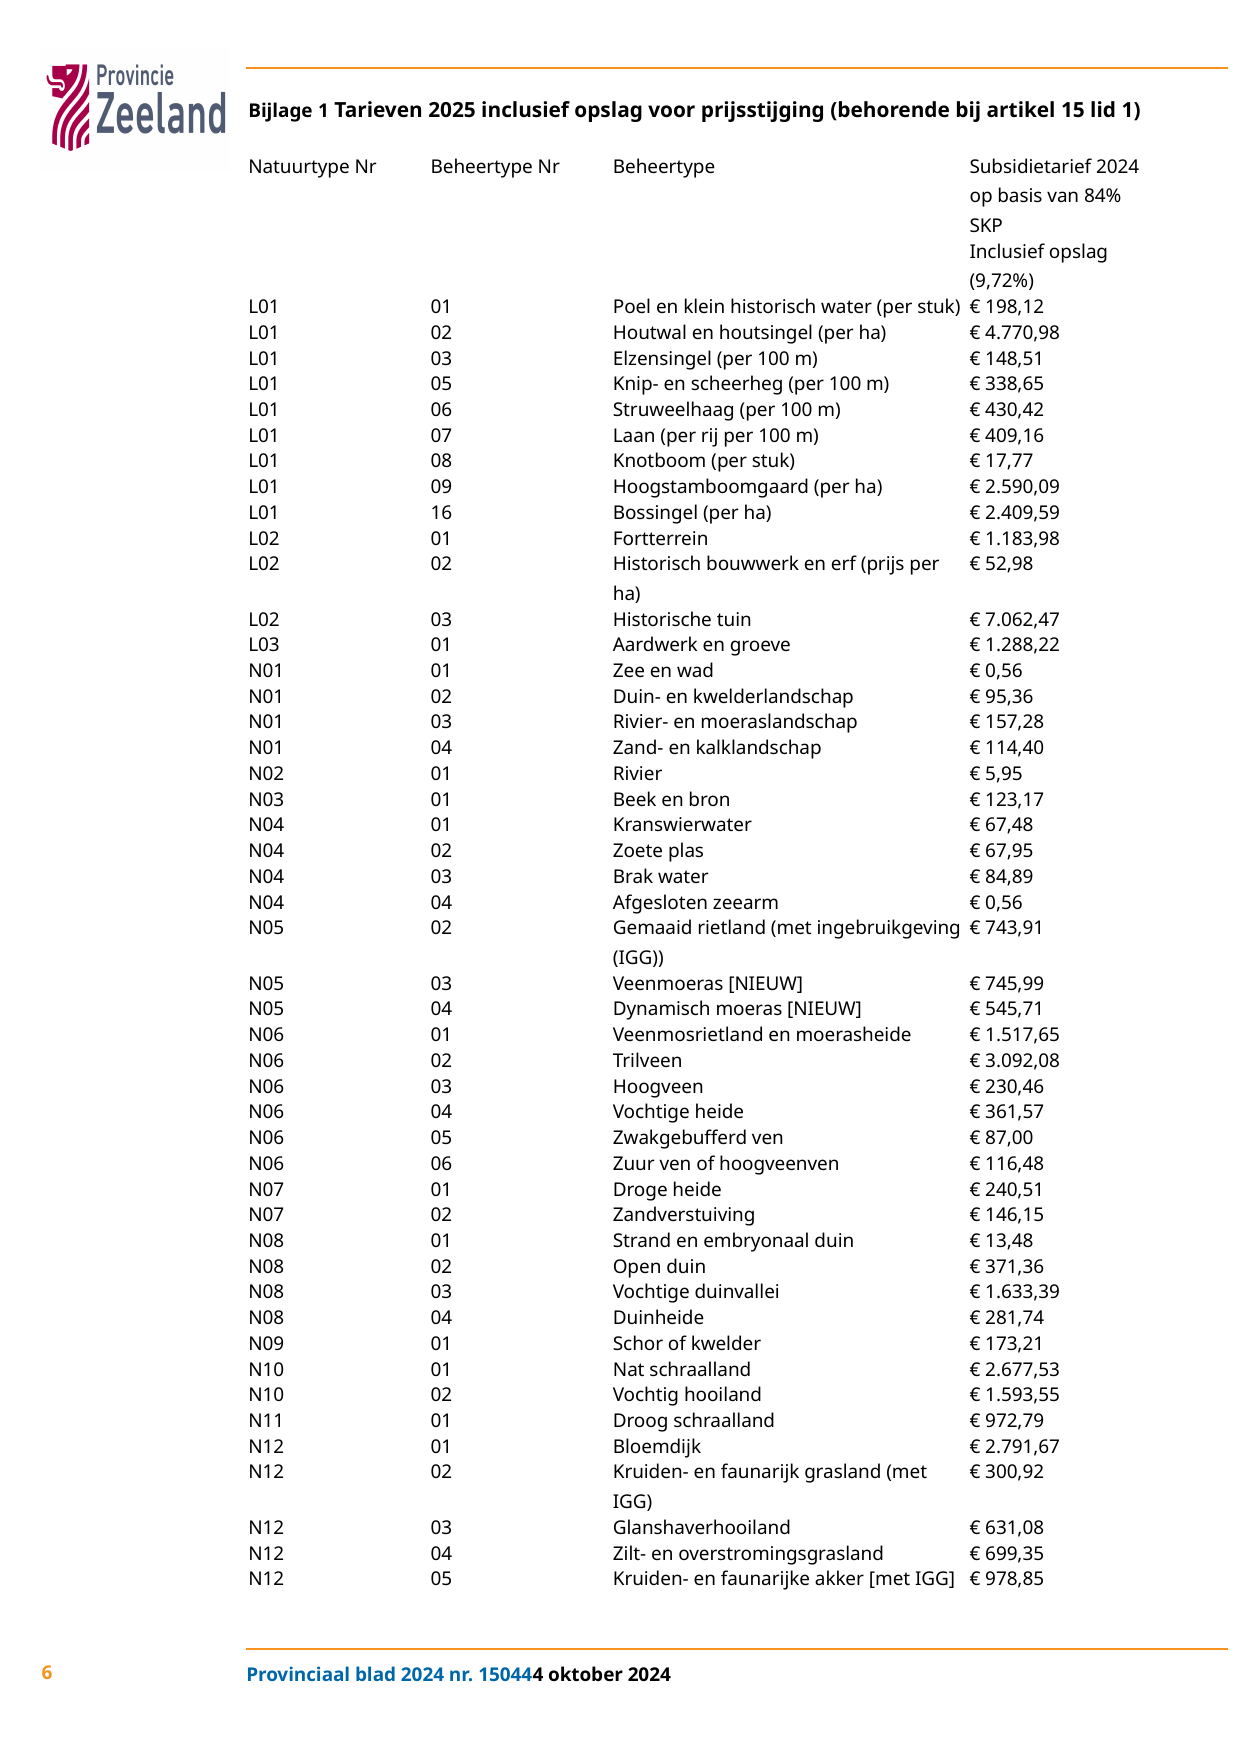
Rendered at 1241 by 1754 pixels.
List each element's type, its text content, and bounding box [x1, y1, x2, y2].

table_cell 08 [430, 448, 613, 473]
table_cell € 95,36 [969, 683, 1152, 709]
picture [41, 47, 231, 172]
table_cell € 87,00 [969, 1124, 1152, 1150]
table_cell N11 [248, 1407, 430, 1433]
table_cell Droog schraalland [613, 1407, 969, 1433]
table_cell € 173,21 [969, 1330, 1152, 1356]
table_cell Nat schraalland [613, 1356, 969, 1382]
table_cell N06 [248, 1099, 430, 1124]
table_cell Glanshaverhooiland [613, 1514, 969, 1540]
table_cell 01 [430, 525, 613, 551]
table_cell € 281,74 [969, 1304, 1152, 1330]
table_cell Beek en bron [613, 786, 969, 812]
table_cell Knotboom (per stuk) [613, 448, 969, 473]
table_cell N02 [248, 760, 430, 786]
table_cell [613, 238, 969, 293]
table_cell 02 [430, 1201, 613, 1227]
table_cell € 1.633,39 [969, 1279, 1152, 1304]
table_cell N12 [248, 1433, 430, 1459]
table_cell € 114,40 [969, 735, 1152, 760]
table_cell € 240,51 [969, 1176, 1152, 1201]
table_cell N06 [248, 1124, 430, 1150]
table_cell € 157,28 [969, 709, 1152, 734]
table_cell Elzensingel (per 100 m) [613, 345, 969, 370]
table_cell 01 [430, 1330, 613, 1356]
table_cell Rivier- en moeraslandschap [613, 709, 969, 734]
table_cell € 5,95 [969, 760, 1152, 786]
table_cell Zee en wad [613, 657, 969, 683]
table_cell Kruiden- en faunarijk grasland (met IGG) [613, 1459, 969, 1514]
text Bijlage 1 Tarieven 2025 inclusief opslag voor prijsstijging (behorende bij artikel 15 lid 1) [248, 95, 1152, 123]
table_cell L01 [248, 345, 430, 370]
table_cell L01 [248, 293, 430, 319]
table_cell € 17,77 [969, 448, 1152, 473]
table_cell € 148,51 [969, 345, 1152, 370]
table_cell N04 [248, 812, 430, 837]
table_cell 01 [430, 812, 613, 837]
table_cell 02 [430, 319, 613, 345]
table_cell N06 [248, 1150, 430, 1176]
table_cell N08 [248, 1304, 430, 1330]
table_cell Gemaaid rietland (met ingebruikgeving (IGG)) [613, 915, 969, 970]
table_cell Fortterrein [613, 525, 969, 551]
table_cell € 1.183,98 [969, 525, 1152, 551]
table_cell N01 [248, 657, 430, 683]
table_cell N07 [248, 1176, 430, 1201]
table_cell 01 [430, 1433, 613, 1459]
table_cell € 3.092,08 [969, 1047, 1152, 1073]
table_cell L01 [248, 448, 430, 473]
table_cell € 0,56 [969, 889, 1152, 914]
table_cell 01 [430, 1227, 613, 1253]
table_cell N09 [248, 1330, 430, 1356]
table_cell L01 [248, 422, 430, 448]
table_cell € 84,89 [969, 863, 1152, 889]
table_cell Kruiden- en faunarijke akker [met IGG] [613, 1566, 969, 1591]
table_cell 03 [430, 863, 613, 889]
table_header Natuurtype Nr [248, 153, 430, 238]
table_cell Duin- en kwelderlandschap [613, 683, 969, 709]
table_cell € 338,65 [969, 370, 1152, 396]
table_header Subsidietarief 2024 op basis van 84% SKP [969, 153, 1152, 238]
table_cell Vochtige heide [613, 1099, 969, 1124]
table_cell N05 [248, 915, 430, 970]
table_cell N04 [248, 863, 430, 889]
table_cell € 116,48 [969, 1150, 1152, 1176]
table_cell 01 [430, 293, 613, 319]
table_cell N12 [248, 1514, 430, 1540]
table_cell Hoogveen [613, 1073, 969, 1098]
table_cell Rivier [613, 760, 969, 786]
table_cell € 13,48 [969, 1227, 1152, 1253]
table_cell N08 [248, 1279, 430, 1304]
table_cell 07 [430, 422, 613, 448]
table_cell € 230,46 [969, 1073, 1152, 1098]
table_cell € 631,08 [969, 1514, 1152, 1540]
table_cell Bossingel (per ha) [613, 499, 969, 525]
table_cell € 123,17 [969, 786, 1152, 812]
table_cell L01 [248, 396, 430, 422]
table_cell 05 [430, 1566, 613, 1591]
table_cell Laan (per rij per 100 m) [613, 422, 969, 448]
table_cell 02 [430, 1382, 613, 1407]
table_cell 03 [430, 345, 613, 370]
table_cell 03 [430, 1514, 613, 1540]
table_cell N04 [248, 889, 430, 914]
table_cell € 300,92 [969, 1459, 1152, 1514]
table_cell Hoogstamboomgaard (per ha) [613, 473, 969, 499]
table_cell € 545,71 [969, 996, 1152, 1021]
table_cell N08 [248, 1227, 430, 1253]
table_cell € 7.062,47 [969, 606, 1152, 632]
table_cell € 2.409,59 [969, 499, 1152, 525]
table_header Beheertype [613, 153, 969, 238]
table_cell 04 [430, 1540, 613, 1566]
table_cell 02 [430, 551, 613, 606]
table_cell Historisch bouwwerk en erf (prijs per ha) [613, 551, 969, 606]
table_cell € 2.791,67 [969, 1433, 1152, 1459]
table_cell Bloemdijk [613, 1433, 969, 1459]
table_cell Zwakgebufferd ven [613, 1124, 969, 1150]
table_cell 04 [430, 735, 613, 760]
table_cell Historische tuin [613, 606, 969, 632]
table_cell N03 [248, 786, 430, 812]
table_cell € 2.677,53 [969, 1356, 1152, 1382]
table_cell Open duin [613, 1253, 969, 1279]
table_cell € 4.770,98 [969, 319, 1152, 345]
table_cell 02 [430, 683, 613, 709]
table_cell 02 [430, 1047, 613, 1073]
table_cell 04 [430, 996, 613, 1021]
table_cell N01 [248, 709, 430, 734]
table_cell 06 [430, 396, 613, 422]
table_cell L03 [248, 632, 430, 657]
table_cell Vochtige duinvallei [613, 1279, 969, 1304]
table_cell Droge heide [613, 1176, 969, 1201]
table_cell € 52,98 [969, 551, 1152, 606]
table_cell € 0,56 [969, 657, 1152, 683]
table_cell L02 [248, 606, 430, 632]
table_cell 01 [430, 760, 613, 786]
table_cell € 743,91 [969, 915, 1152, 970]
table_cell € 430,42 [969, 396, 1152, 422]
table_cell L01 [248, 370, 430, 396]
table_cell 04 [430, 1304, 613, 1330]
table_cell N07 [248, 1201, 430, 1227]
table_cell 02 [430, 1253, 613, 1279]
table_cell € 371,36 [969, 1253, 1152, 1279]
table_cell L01 [248, 499, 430, 525]
table_cell 03 [430, 970, 613, 996]
table_cell € 745,99 [969, 970, 1152, 996]
table_cell € 409,16 [969, 422, 1152, 448]
table_cell N12 [248, 1540, 430, 1566]
table_cell L02 [248, 525, 430, 551]
table_cell N06 [248, 1021, 430, 1047]
table_cell N10 [248, 1356, 430, 1382]
table_cell Struweelhaag (per 100 m) [613, 396, 969, 422]
table_cell Kranswierwater [613, 812, 969, 837]
table_cell € 1.517,65 [969, 1021, 1152, 1047]
table_cell Zandverstuiving [613, 1201, 969, 1227]
table_cell N05 [248, 970, 430, 996]
table_cell 04 [430, 889, 613, 914]
table_cell Poel en klein historisch water (per stuk) [613, 293, 969, 319]
table_cell N06 [248, 1073, 430, 1098]
table_cell N10 [248, 1382, 430, 1407]
table_cell 03 [430, 606, 613, 632]
table_cell € 361,57 [969, 1099, 1152, 1124]
table_cell 02 [430, 838, 613, 863]
table_cell Aardwerk en groeve [613, 632, 969, 657]
table_cell Strand en embryonaal duin [613, 1227, 969, 1253]
table_cell N08 [248, 1253, 430, 1279]
table_cell N01 [248, 683, 430, 709]
table_cell € 67,95 [969, 838, 1152, 863]
table_cell 01 [430, 786, 613, 812]
table_cell N06 [248, 1047, 430, 1073]
table_cell 05 [430, 370, 613, 396]
table_cell L02 [248, 551, 430, 606]
table_cell Zuur ven of hoogveenven [613, 1150, 969, 1176]
table_cell € 972,79 [969, 1407, 1152, 1433]
table_cell Vochtig hooiland [613, 1382, 969, 1407]
table_cell L01 [248, 319, 430, 345]
table_cell Afgesloten zeearm [613, 889, 969, 914]
table_cell € 2.590,09 [969, 473, 1152, 499]
table_cell 02 [430, 1459, 613, 1514]
table_cell € 198,12 [969, 293, 1152, 319]
table_cell Houtwal en houtsingel (per ha) [613, 319, 969, 345]
table_header Beheertype Nr [430, 153, 613, 238]
table_cell Zand- en kalklandschap [613, 735, 969, 760]
table_cell [248, 238, 430, 293]
table_cell € 67,48 [969, 812, 1152, 837]
table_cell Knip- en scheerheg (per 100 m) [613, 370, 969, 396]
table_cell € 1.593,55 [969, 1382, 1152, 1407]
table_cell 05 [430, 1124, 613, 1150]
table_cell 04 [430, 1099, 613, 1124]
table_cell N05 [248, 996, 430, 1021]
table_cell [430, 238, 613, 293]
table_cell 01 [430, 632, 613, 657]
table_cell 01 [430, 1176, 613, 1201]
table_cell 03 [430, 1279, 613, 1304]
table_cell L01 [248, 473, 430, 499]
table_cell € 978,85 [969, 1566, 1152, 1591]
table_cell 01 [430, 1021, 613, 1047]
table_cell 03 [430, 1073, 613, 1098]
table_cell Inclusief opslag (9,72%) [969, 238, 1152, 293]
table_cell 02 [430, 915, 613, 970]
table_cell N12 [248, 1566, 430, 1591]
table_cell € 699,35 [969, 1540, 1152, 1566]
table_cell N01 [248, 735, 430, 760]
table_cell N04 [248, 838, 430, 863]
table_cell € 146,15 [969, 1201, 1152, 1227]
table_cell Veenmosrietland en moerasheide [613, 1021, 969, 1047]
table_cell 16 [430, 499, 613, 525]
table_cell Duinheide [613, 1304, 969, 1330]
table_cell Zilt- en overstromingsgrasland [613, 1540, 969, 1566]
table_cell 01 [430, 657, 613, 683]
table_cell € 1.288,22 [969, 632, 1152, 657]
table_cell Schor of kwelder [613, 1330, 969, 1356]
table_cell Zoete plas [613, 838, 969, 863]
table_cell 01 [430, 1356, 613, 1382]
table_cell 03 [430, 709, 613, 734]
table_cell Brak water [613, 863, 969, 889]
table_cell Veenmoeras [NIEUW] [613, 970, 969, 996]
table_cell N12 [248, 1459, 430, 1514]
table_cell 06 [430, 1150, 613, 1176]
table_cell Trilveen [613, 1047, 969, 1073]
table_cell Dynamisch moeras [NIEUW] [613, 996, 969, 1021]
table_cell 09 [430, 473, 613, 499]
table_cell 01 [430, 1407, 613, 1433]
